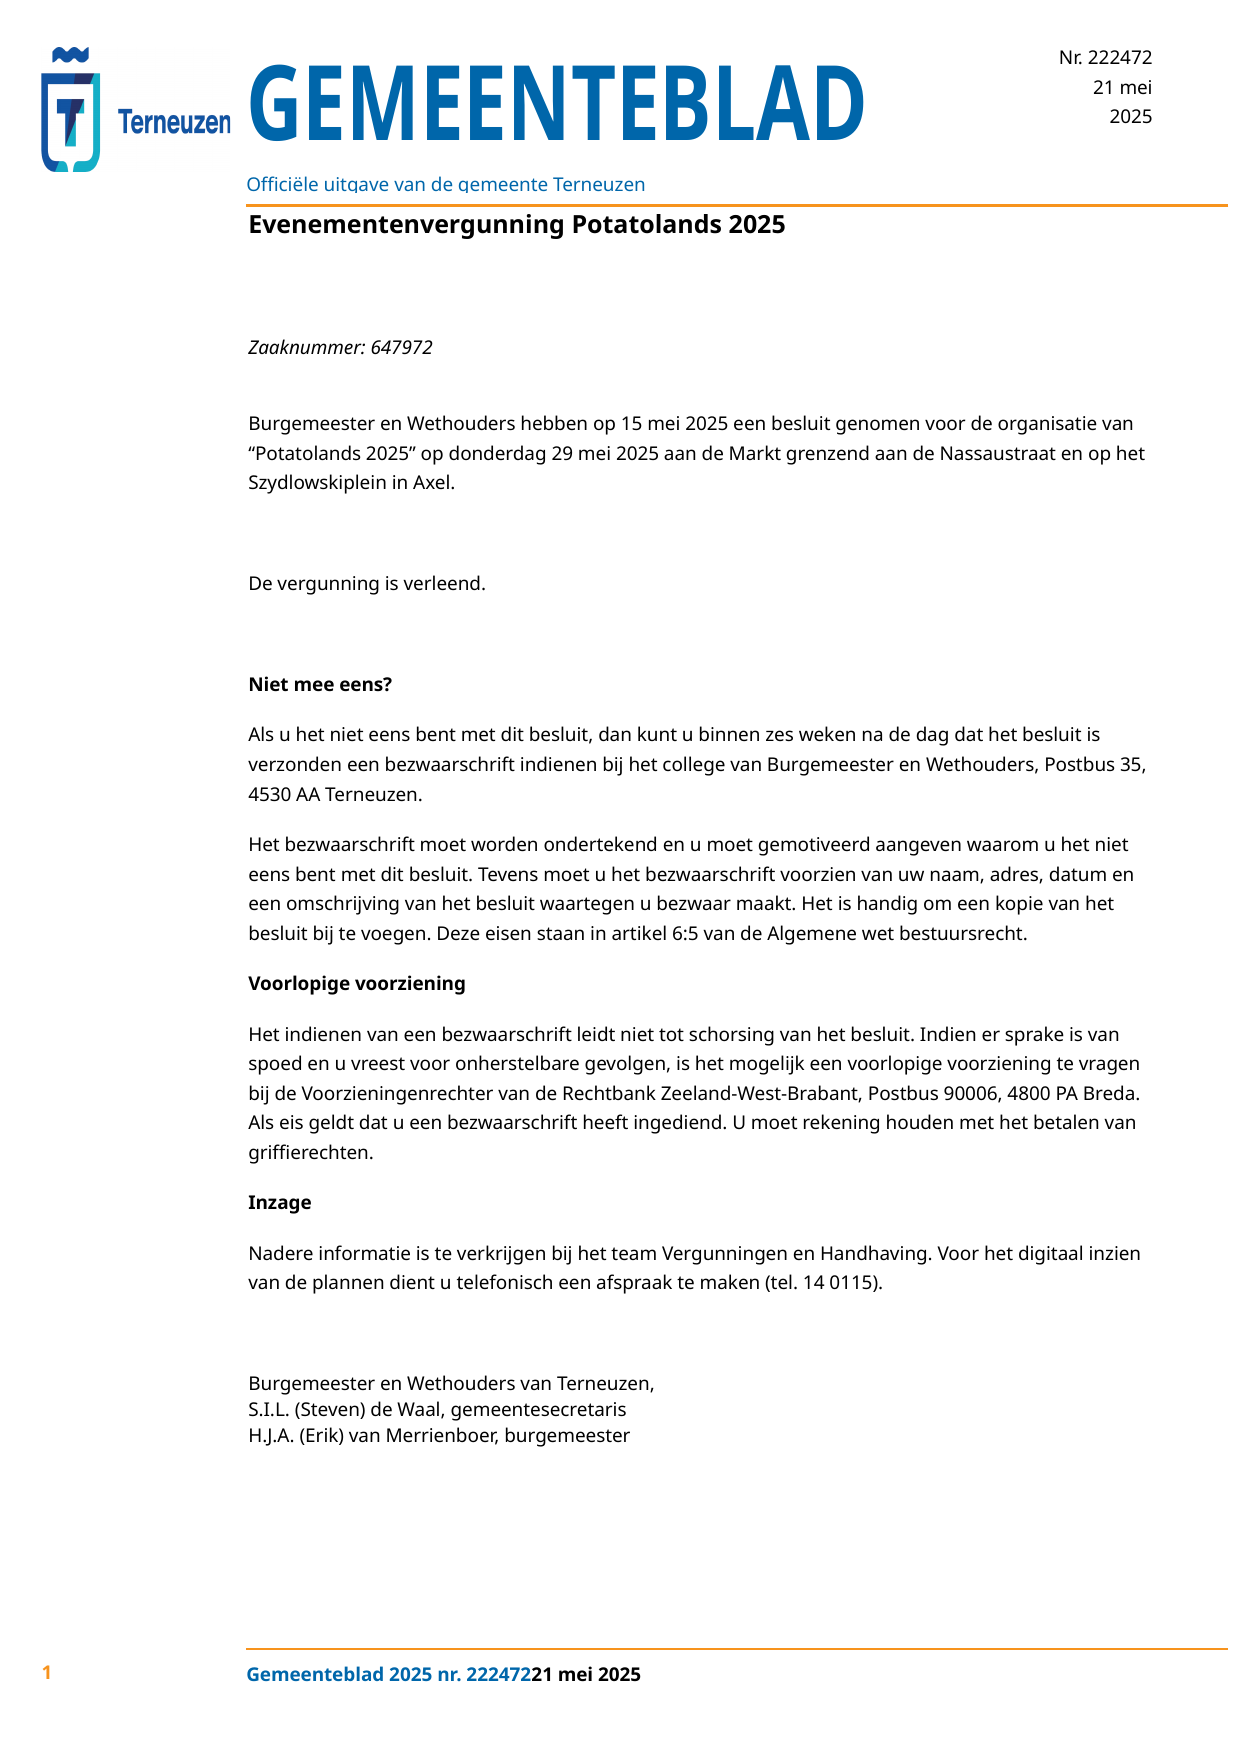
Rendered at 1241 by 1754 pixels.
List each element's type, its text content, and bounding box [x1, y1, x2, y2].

table_header Burgemeester en Wethouders van Terneuzen, [248, 1371, 1152, 1396]
text Inzage [248, 1189, 1152, 1215]
text Het indienen van een bezwaarschrift leidt niet tot schorsing van het besluit. Indien er sprake is van spoed en u vreest voor onherstelbare gevolgen, is het mogelijk een voorlopige voorziening te vragen bij de Voorzieningenrechter van de Rechtbank Zeeland-West-Brabant, Postbus 90006, 4800 PA Breda. Als eis geldt dat u een bezwaarschrift heeft ingediend. U moet rekening houden met het betalen van griffierechten. [248, 1021, 1152, 1165]
table_cell [714, 1448, 1152, 1473]
text Niet mee eens? [248, 671, 1152, 697]
text De vergunning is verleend. [248, 570, 1152, 596]
table_cell [714, 1396, 1152, 1422]
table_cell H.J.A. (Erik) van Merrienboer, burgemeester [248, 1422, 1152, 1448]
table_cell S.I.L. (Steven) de Waal, gemeentesecretaris [248, 1396, 714, 1422]
picture [41, 47, 231, 172]
text Nadere informatie is te verkrijgen bij het team Vergunningen en Handhaving. Voor het digitaal inzien van de plannen dient u telefonisch een afspraak te maken (tel. 14 0115). [248, 1240, 1152, 1295]
text Zaaknummer: 647972 [248, 334, 1152, 360]
text Evenementenvergunning Potatolands 2025 [248, 207, 1152, 241]
text Als u het niet eens bent met dit besluit, dan kunt u binnen zes weken na de dag dat het besluit is verzonden een bezwaarschrift indienen bij het college van Burgemeester en Wethouders, Postbus 35, 4530 AA Terneuzen. [248, 722, 1152, 807]
table_cell [248, 1448, 714, 1473]
text Voorlopige voorziening [248, 970, 1152, 996]
text Het bezwaarschrift moet worden ondertekend en u moet gemotiveerd aangeven waarom u het niet eens bent met dit besluit. Tevens moet u het bezwaarschrift voorzien van uw naam, adres, datum en een omschrijving van het besluit waartegen u bezwaar maakt. Het is handig om een kopie van het besluit bij te voegen. Deze eisen staan in artikel 6:5 van de Algemene wet bestuursrecht. [248, 831, 1152, 946]
text Burgemeester en Wethouders hebben op 15 mei 2025 een besluit genomen voor de organisatie van “Potatolands 2025” op donderdag 29 mei 2025 aan de Markt grenzend aan de Nassaustraat en op het Szydlowskiplein in Axel. [248, 410, 1152, 495]
